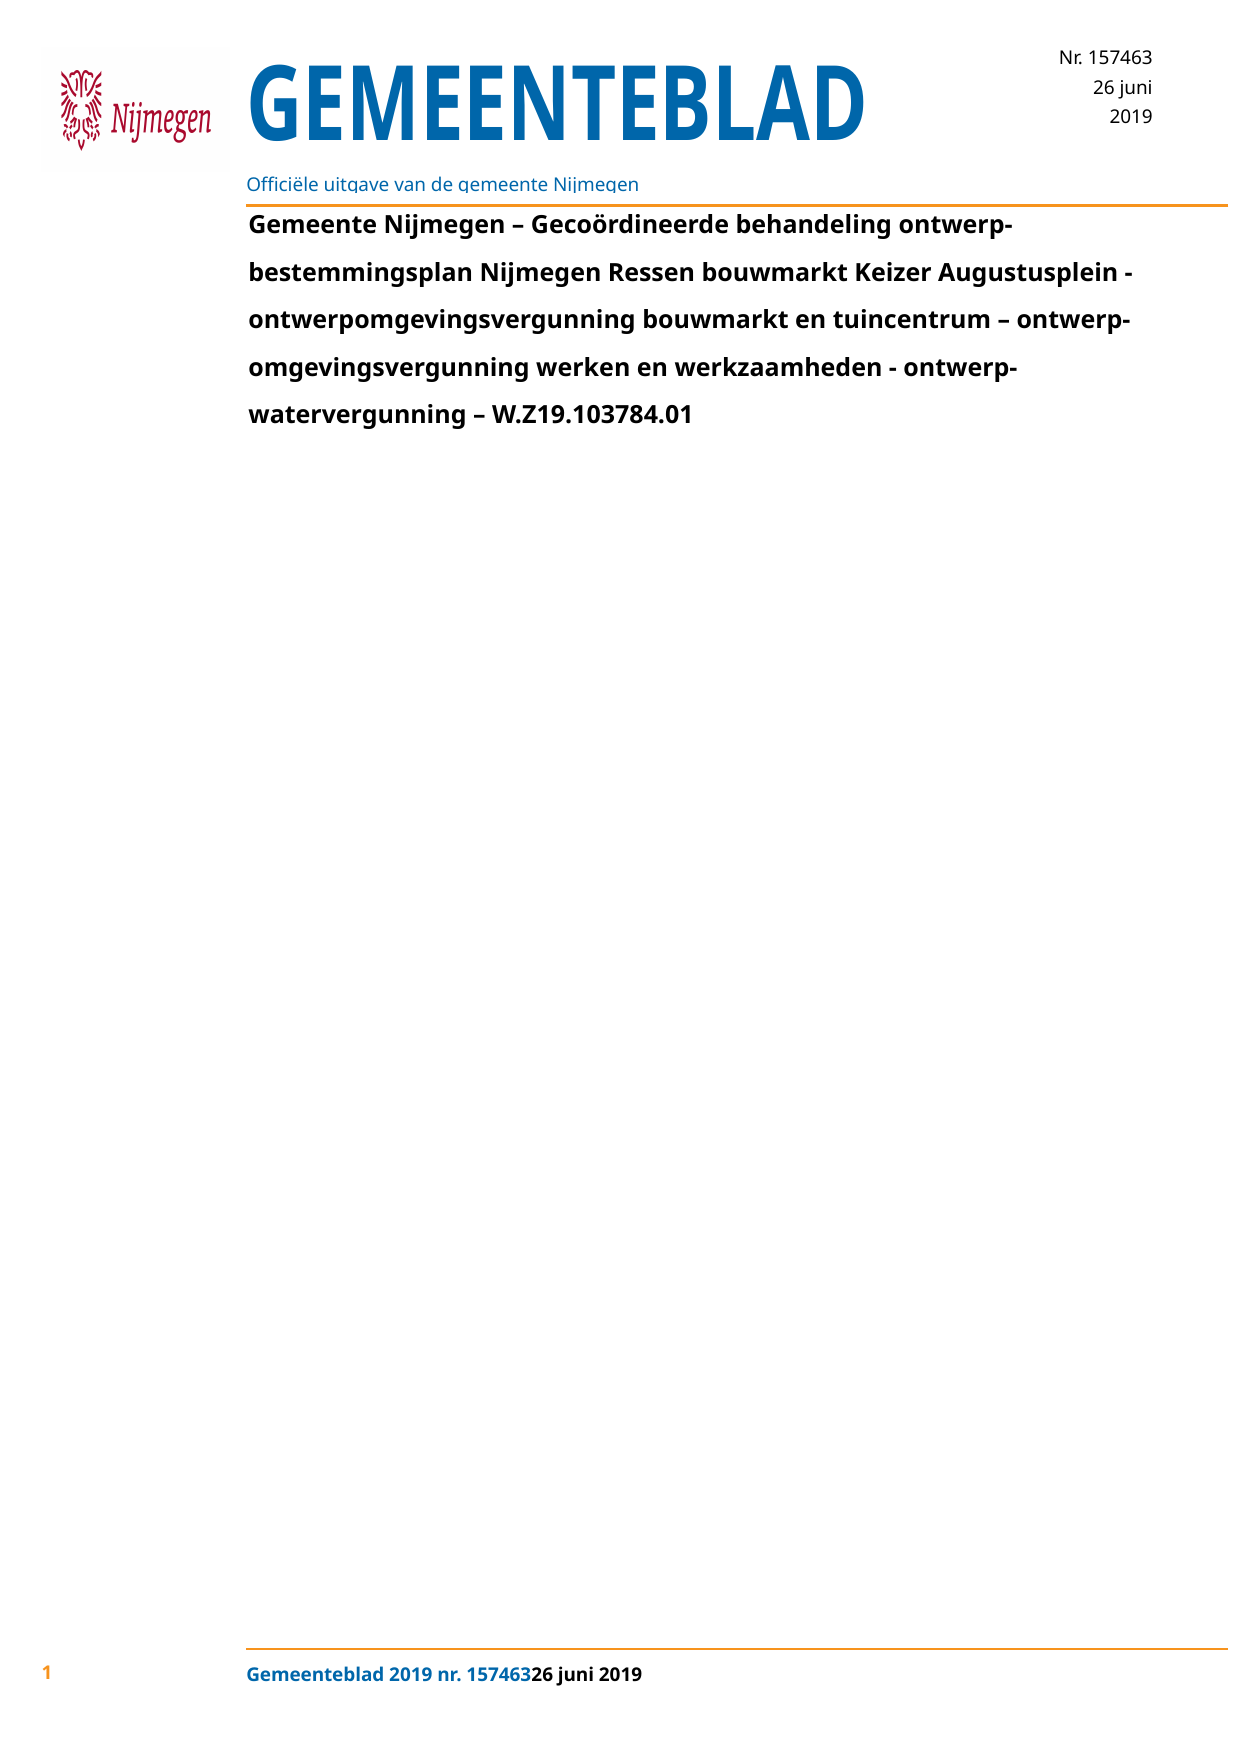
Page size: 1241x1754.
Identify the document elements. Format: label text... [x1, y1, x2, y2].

picture [41, 47, 231, 172]
text Gemeente Nijmegen – Gecoördineerde behandeling ontwerp-bestemmingsplan Nijmegen Ressen bouwmarkt Keizer Augustusplein - ontwerpomgevingsvergunning bouwmarkt en tuincentrum – ontwerp-omgevingsvergunning werken en werkzaamheden - ontwerp-watervergunning – W.Z19.103784.01 [248, 207, 1152, 431]
